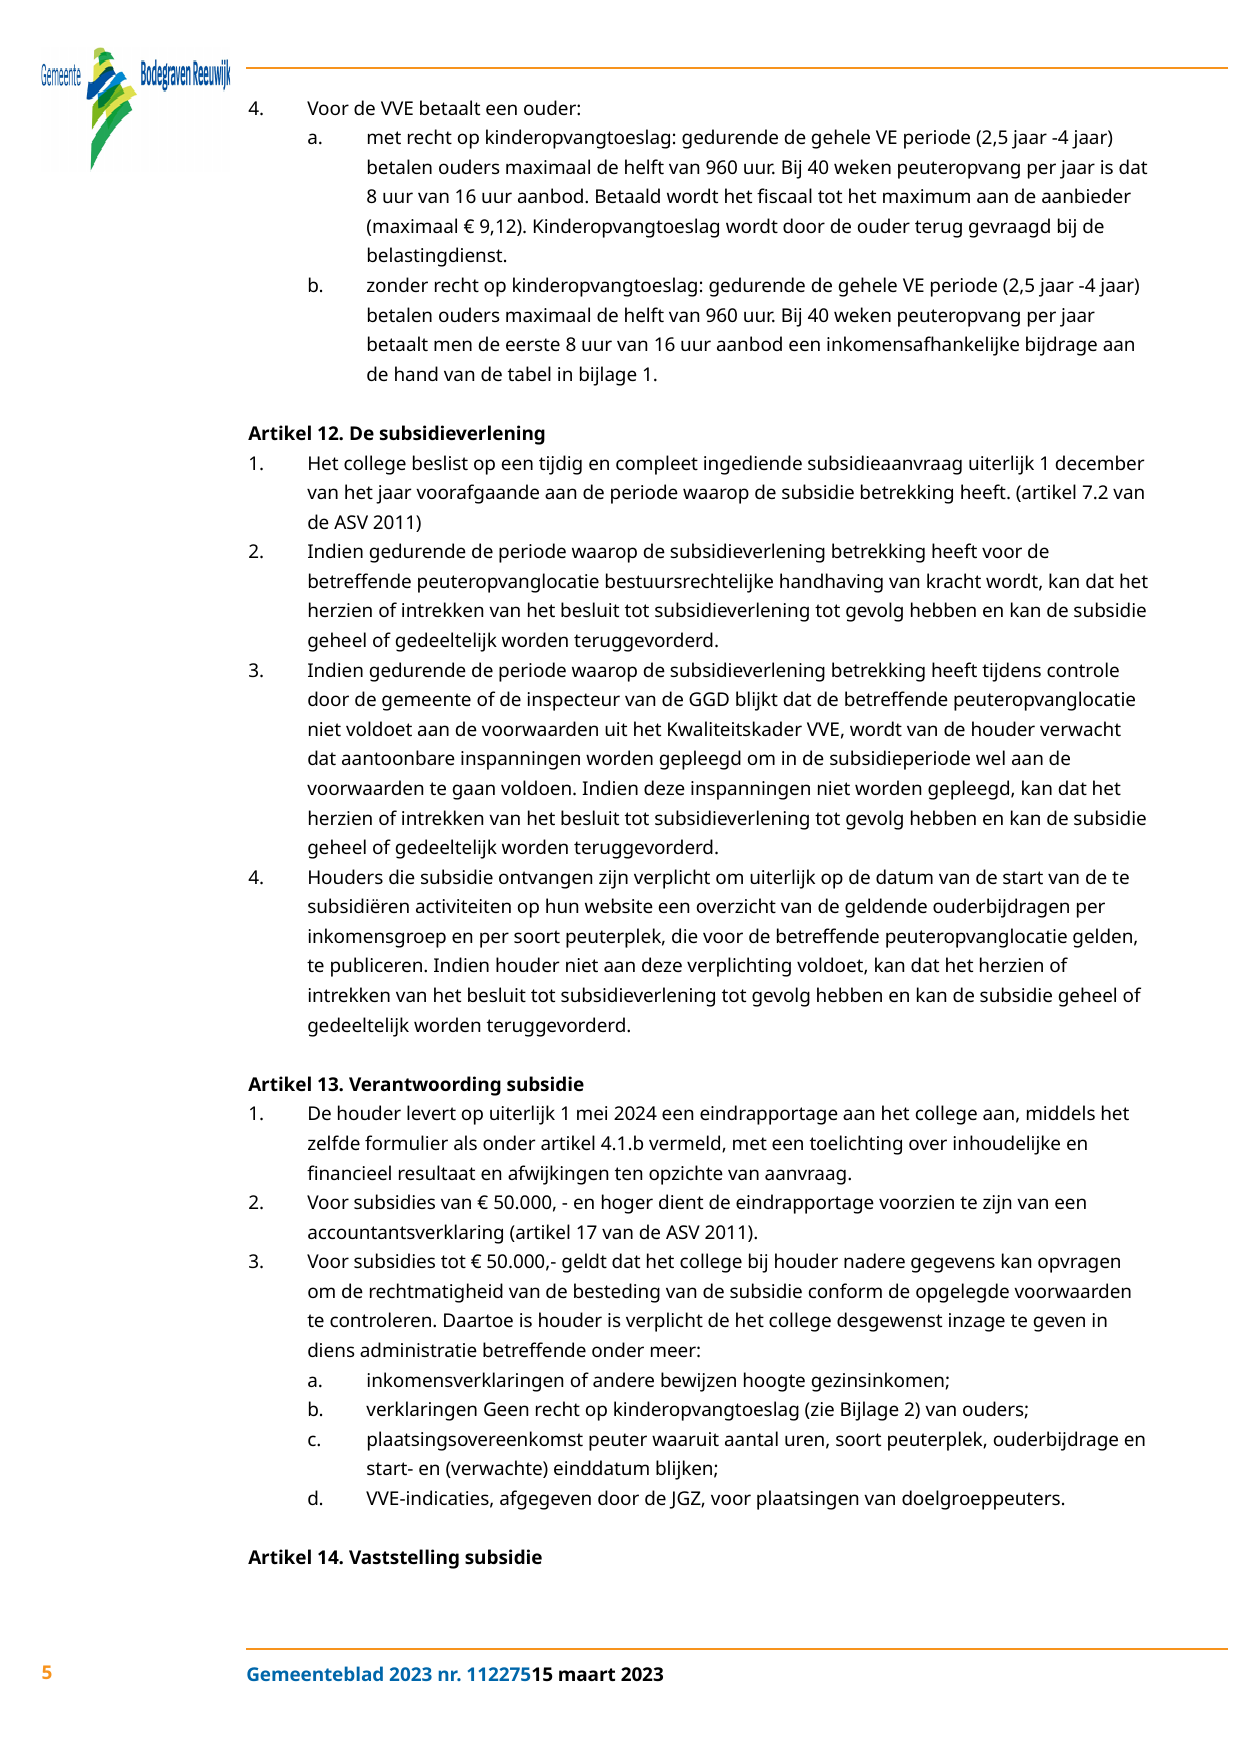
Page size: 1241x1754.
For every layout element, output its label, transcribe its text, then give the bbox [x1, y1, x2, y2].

list Voor subsidies tot € 50.000,- geldt dat het college bij houder nadere gegevens kan opvragen om de rechtmatigheid van de besteding van de subsidie conform de opgelegde voorwaarden te controleren. Daartoe is houder is verplicht de het college desgewenst inzage te geven in diens administratie betreffende onder meer: [248, 1248, 1152, 1363]
list Houders die subsidie ontvangen zijn verplicht om uiterlijk op de datum van de start van de te subsidiëren activiteiten op hun website een overzicht van de geldende ouderbijdragen per inkomensgroep en per soort peuterplek, die voor de betreffende peuteropvanglocatie gelden, te publiceren. Indien houder niet aan deze verplichting voldoet, kan dat het herzien of intrekken van het besluit tot subsidieverlening tot gevolg hebben en kan de subsidie geheel of gedeeltelijk worden teruggevorderd. [248, 864, 1152, 1038]
list plaatsingsovereenkomst peuter waaruit aantal uren, soort peuterplek, ouderbijdrage en start- en (verwachte) einddatum blijken; [307, 1426, 1152, 1481]
picture [41, 47, 231, 172]
list Het college beslist op een tijdig en compleet ingediende subsidieaanvraag uiterlijk 1 december van het jaar voorafgaande aan de periode waarop de subsidie betrekking heeft. (artikel 7.2 van de ASV 2011) [248, 450, 1152, 535]
text Artikel 13. Verantwoording subsidie [248, 1071, 1152, 1097]
text Artikel 14. Vaststelling subsidie [248, 1544, 1152, 1570]
list VVE-indicaties, afgegeven door de JGZ, voor plaatsingen van doelgroeppeuters. [307, 1485, 1152, 1511]
list Indien gedurende de periode waarop de subsidieverlening betrekking heeft tijdens controle door de gemeente of de inspecteur van de GGD blijkt dat de betreffende peuteropvanglocatie niet voldoet aan de voorwaarden uit het Kwaliteitskader VVE, wordt van de houder verwacht dat aantoonbare inspanningen worden gepleegd om in de subsidieperiode wel aan de voorwaarden te gaan voldoen. Indien deze inspanningen niet worden gepleegd, kan dat het herzien of intrekken van het besluit tot subsidieverlening tot gevolg hebben en kan de subsidie geheel of gedeeltelijk worden teruggevorderd. [248, 657, 1152, 860]
list Indien gedurende de periode waarop de subsidieverlening betrekking heeft voor de betreffende peuteropvanglocatie bestuursrechtelijke handhaving van kracht wordt, kan dat het herzien of intrekken van het besluit tot subsidieverlening tot gevolg hebben en kan de subsidie geheel of gedeeltelijk worden teruggevorderd. [248, 538, 1152, 653]
list verklaringen Geen recht op kinderopvangtoeslag (zie Bijlage 2) van ouders; [307, 1396, 1152, 1422]
list De houder levert op uiterlijk 1 mei 2024 een eindrapportage aan het college aan, middels het zelfde formulier als onder artikel 4.1.b vermeld, met een toelichting over inhoudelijke en financieel resultaat en afwijkingen ten opzichte van aanvraag. [248, 1101, 1152, 1186]
list Voor subsidies van € 50.000, - en hoger dient de eindrapportage voorzien te zijn van een accountantsverklaring (artikel 17 van de ASV 2011). [248, 1189, 1152, 1245]
list met recht op kinderopvangtoeslag: gedurende de gehele VE periode (2,5 jaar -4 jaar) betalen ouders maximaal de helft van 960 uur. Bij 40 weken peuteropvang per jaar is dat 8 uur van 16 uur aanbod. Betaald wordt het fiscaal tot het maximum aan de aanbieder (maximaal € 9,12). Kinderopvangtoeslag wordt door de ouder terug gevraagd bij de belastingdienst. [307, 124, 1152, 268]
list Voor de VVE betaalt een ouder: [248, 95, 1152, 121]
list inkomensverklaringen of andere bewijzen hoogte gezinsinkomen; [307, 1367, 1152, 1393]
list zonder recht op kinderopvangtoeslag: gedurende de gehele VE periode (2,5 jaar -4 jaar) betalen ouders maximaal de helft van 960 uur. Bij 40 weken peuteropvang per jaar betaalt men de eerste 8 uur van 16 uur aanbod een inkomensafhankelijke bijdrage aan de hand van de tabel in bijlage 1. [307, 272, 1152, 387]
text Artikel 12. De subsidieverlening [248, 420, 1152, 446]
